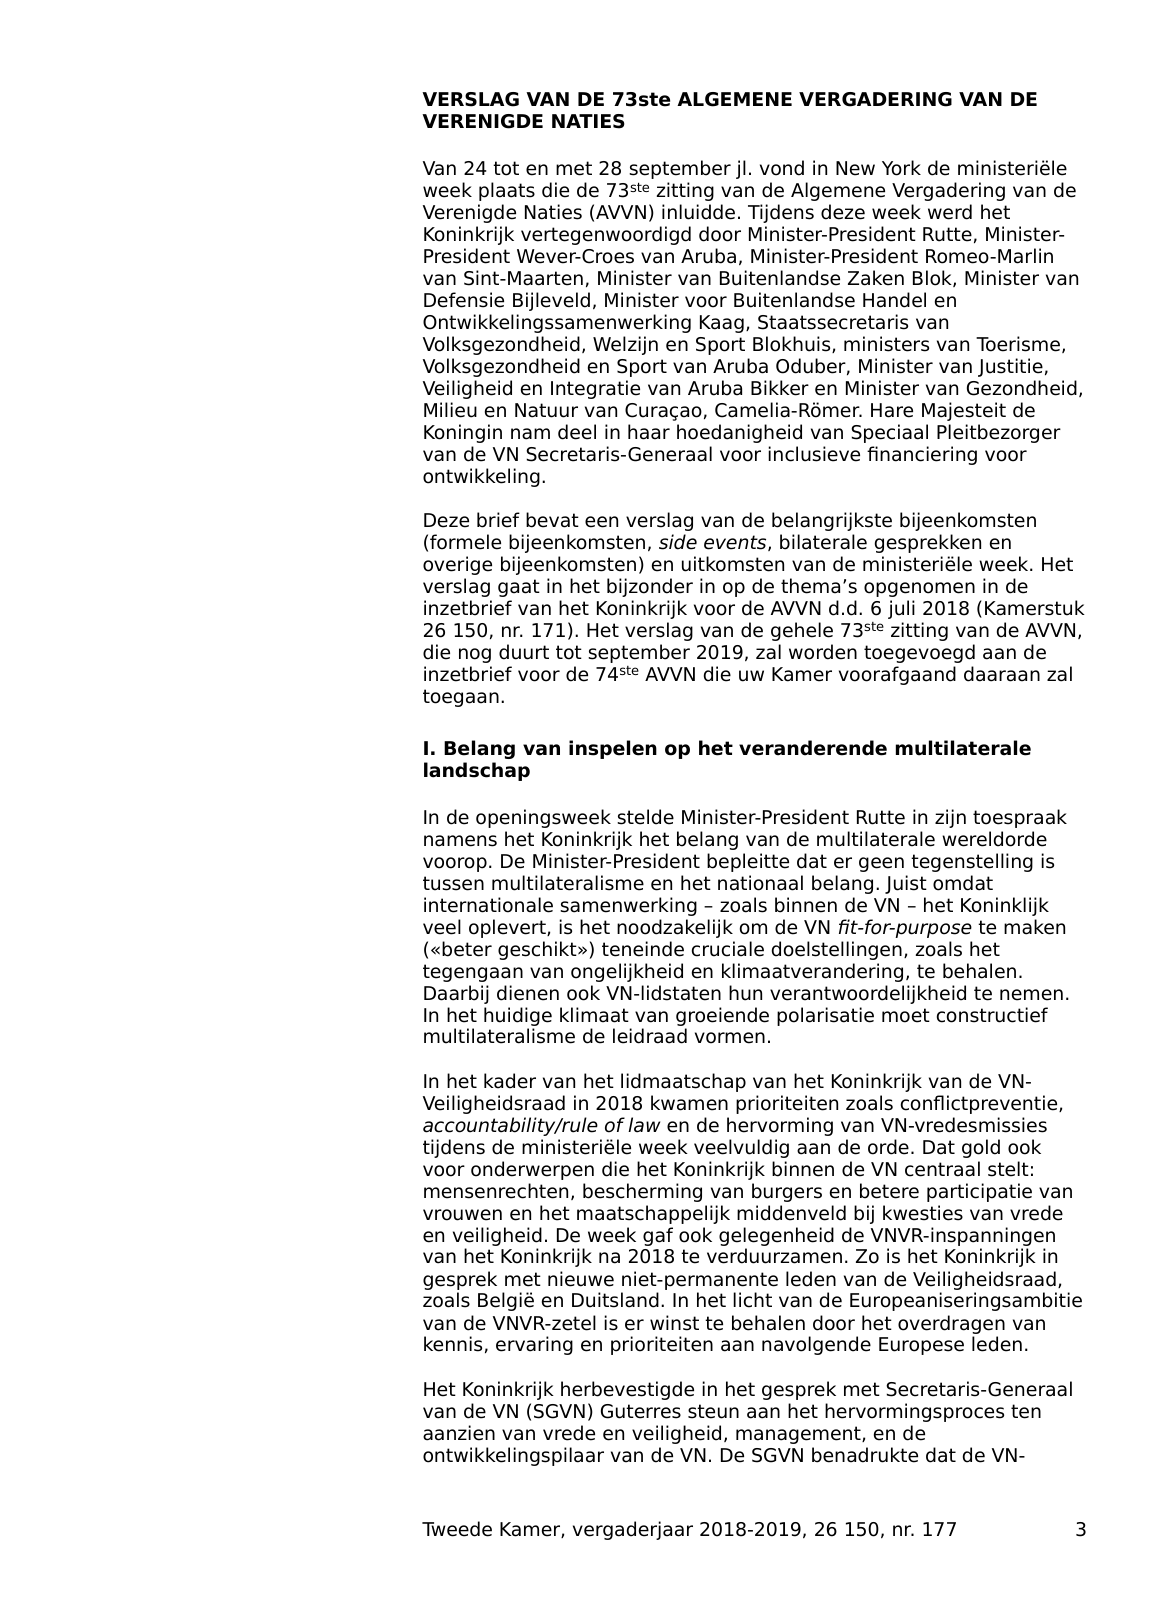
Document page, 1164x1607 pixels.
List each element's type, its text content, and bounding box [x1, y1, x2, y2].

text Van 24 tot en met 28 september jl. vond in New York de ministeriële week plaats die de 73ste zitting van de Algemene Vergadering van de Verenigde Naties (AVVN) inluidde. Tijdens deze week werd het Koninkrijk vertegenwoordigd door Minister-President Rutte, Minister-President Wever-Croes van Aruba, Minister-President Romeo-Marlin van Sint-Maarten, Minister van Buitenlandse Zaken Blok, Minister van Defensie Bijleveld, Minister voor Buitenlandse Handel en Ontwikkelingssamenwerking Kaag, Staatssecretaris van Volksgezondheid, Welzijn en Sport Blokhuis, ministers van Toerisme, Volksgezondheid en Sport van Aruba Oduber, Minister van Justitie, Veiligheid en Integratie van Aruba Bikker en Minister van Gezondheid, Milieu en Natuur van Curaçao, Camelia-Römer. Hare Majesteit de Koningin nam deel in haar hoedanigheid van Speciaal Pleitbezorger van de VN Secretaris-Generaal voor inclusieve financiering voor ontwikkeling. [422, 158, 1087, 488]
text Het Koninkrijk herbevestigde in het gesprek met Secretaris-Generaal van de VN (SGVN) Guterres steun aan het hervormingsproces ten aanzien van vrede en veiligheid, management, en de ontwikkelingspilaar van de VN. De SGVN benadrukte dat de VN- [422, 1378, 1087, 1466]
subtitle VERSLAG VAN DE 73ste ALGEMENE VERGADERING VAN DE VERENIGDE NATIES [422, 89, 1087, 133]
subtitle I. Belang van inspelen op het veranderende multilaterale landschap [422, 738, 1087, 782]
text In het kader van het lidmaatschap van het Koninkrijk van de VN-Veiligheidsraad in 2018 kwamen prioriteiten zoals conflictpreventie, accountability/rule of law en de hervorming van VN-vredesmissies tijdens de ministeriële week veelvuldig aan de orde. Dat gold ook voor onderwerpen die het Koninkrijk binnen de VN centraal stelt: mensenrechten, bescherming van burgers en betere participatie van vrouwen en het maatschappelijk middenveld bij kwesties van vrede en veiligheid. De week gaf ook gelegenheid de VNVR-inspanningen van het Koninkrijk na 2018 te verduurzamen. Zo is het Koninkrijk in gesprek met nieuwe niet-permanente leden van de Veiligheidsraad, zoals België en Duitsland. In het licht van de Europeaniseringsambitie van de VNVR-zetel is er winst te behalen door het overdragen van kennis, ervaring en prioriteiten aan navolgende Europese leden. [422, 1071, 1087, 1356]
text In de openingsweek stelde Minister-President Rutte in zijn toespraak namens het Koninkrijk het belang van de multilaterale wereldorde voorop. De Minister-President bepleitte dat er geen tegenstelling is tussen multilateralisme en het nationaal belang. Juist omdat internationale samenwerking – zoals binnen de VN – het Koninklijk veel oplevert, is het noodzakelijk om de VN fit-for-purpose te maken («beter geschikt») teneinde cruciale doelstellingen, zoals het tegengaan van ongelijkheid en klimaatverandering, te behalen. Daarbij dienen ook VN-lidstaten hun verantwoordelijkheid te nemen. In het huidige klimaat van groeiende polarisatie moet constructief multilateralisme de leidraad vormen. [422, 807, 1087, 1048]
text Deze brief bevat een verslag van de belangrijkste bijeenkomsten (formele bijeenkomsten, side events, bilaterale gesprekken en overige bijeenkomsten) en uitkomsten van de ministeriële week. Het verslag gaat in het bijzonder in op de thema’s opgenomen in de inzetbrief van het Koninkrijk voor de AVVN d.d. 6 juli 2018 (Kamerstuk 26 150, nr. 171). Het verslag van de gehele 73ste zitting van de AVVN, die nog duurt tot september 2019, zal worden toegevoegd aan de inzetbrief voor de 74ste AVVN die uw Kamer voorafgaand daaraan zal toegaan. [422, 510, 1087, 708]
